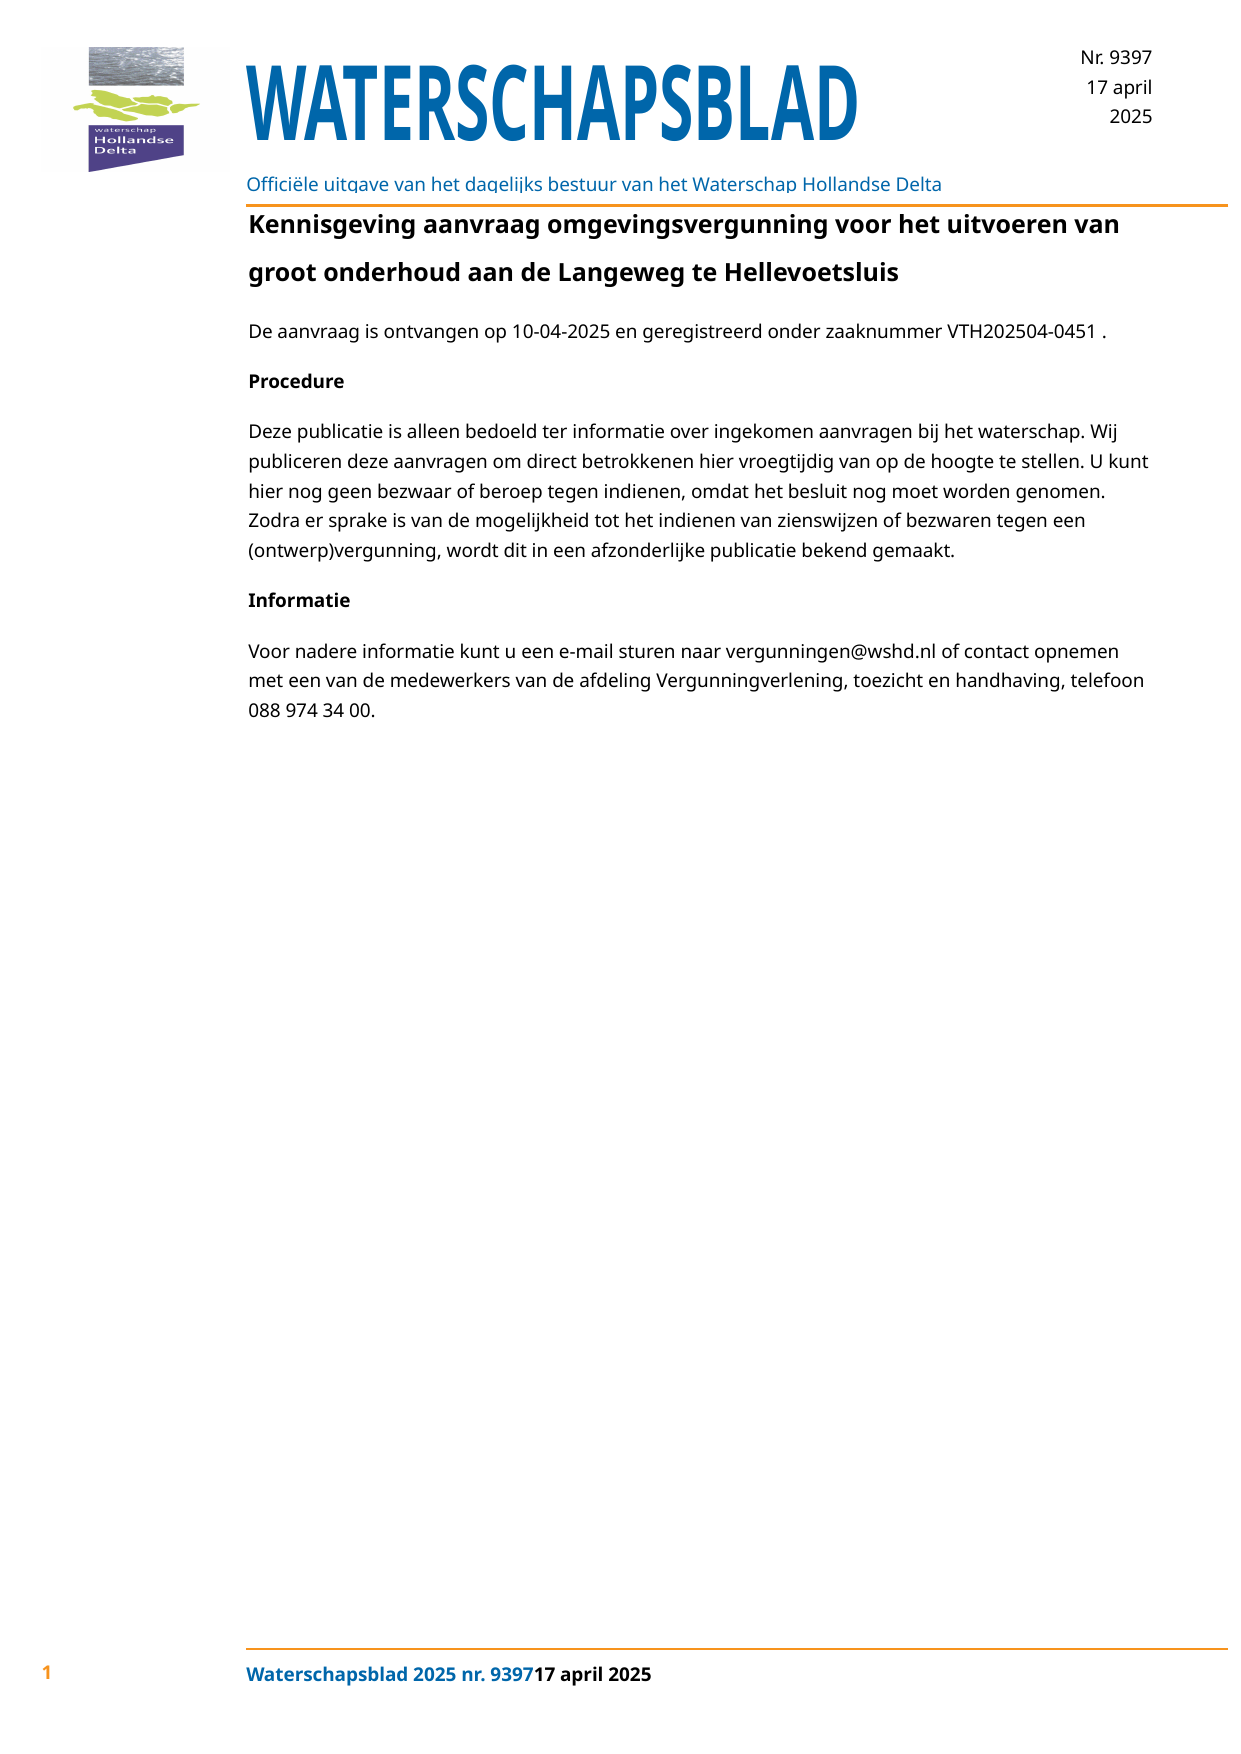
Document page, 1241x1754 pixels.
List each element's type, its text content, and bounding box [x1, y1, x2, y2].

text Deze publicatie is alleen bedoeld ter informatie over ingekomen aanvragen bij het waterschap. Wij publiceren deze aanvragen om direct betrokkenen hier vroegtijdig van op de hoogte te stellen. U kunt hier nog geen bezwaar of beroep tegen indienen, omdat het besluit nog moet worden genomen. Zodra er sprake is van de mogelijkheid tot het indienen van zienswijzen of bezwaren tegen een (ontwerp)vergunning, wordt dit in een afzonderlijke publicatie bekend gemaakt. [248, 419, 1152, 563]
text Procedure [248, 368, 1152, 394]
picture [41, 47, 231, 172]
text De aanvraag is ontvangen op 10-04-2025 en geregistreerd onder zaaknummer VTH202504-0451 . [248, 318, 1152, 344]
text Informatie [248, 587, 1152, 613]
text Voor nadere informatie kunt u een e-mail sturen naar vergunningen@wshd.nl of contact opnemen met een van de medewerkers van de afdeling Vergunningverlening, toezicht en handhaving, telefoon 088 974 34 00. [248, 638, 1152, 723]
text Kennisgeving aanvraag omgevingsvergunning voor het uitvoeren van groot onderhoud aan de Langeweg te Hellevoetsluis [248, 207, 1152, 288]
